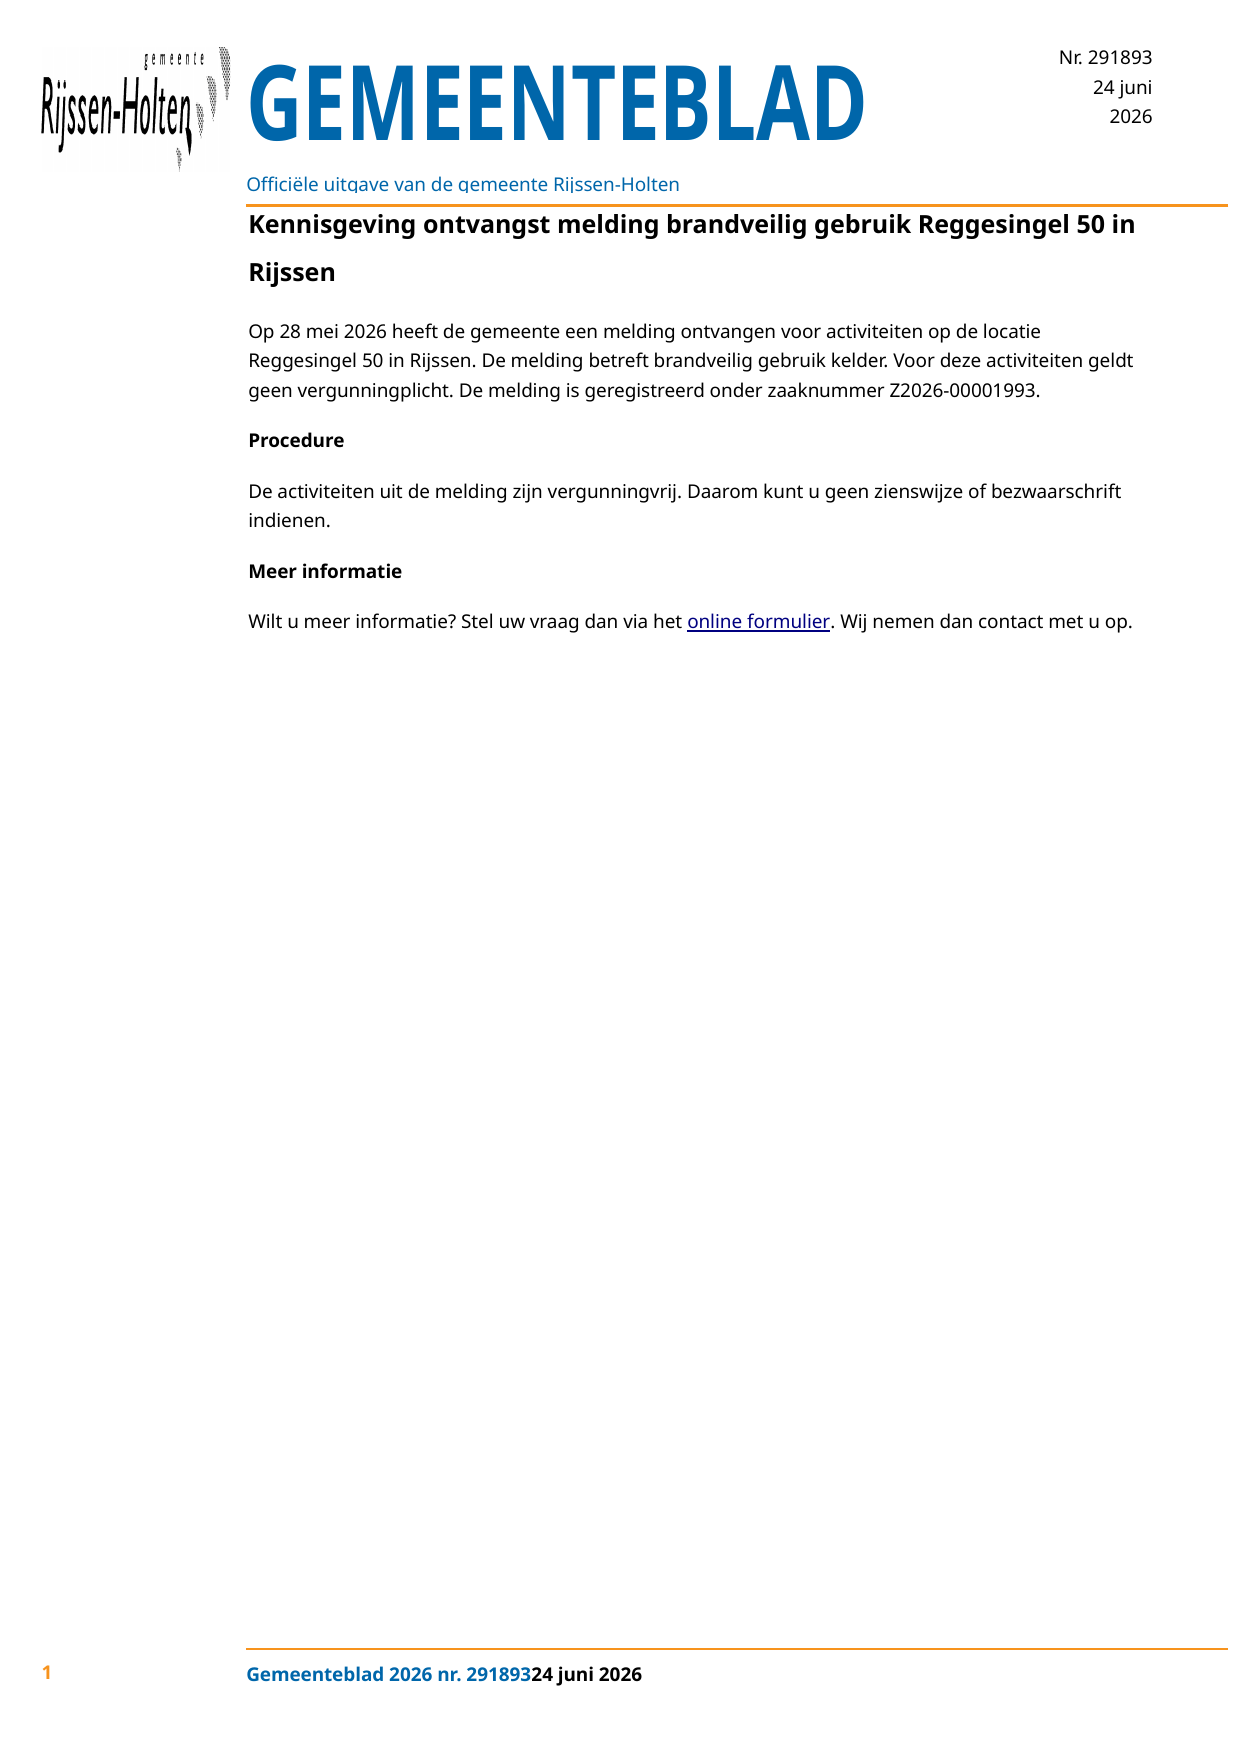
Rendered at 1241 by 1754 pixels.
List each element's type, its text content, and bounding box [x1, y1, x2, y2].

picture [41, 47, 231, 172]
text Meer informatie [248, 558, 1152, 584]
text Wilt u meer informatie? Stel uw vraag dan via het online formulier. Wij nemen dan contact met u op. [248, 608, 1152, 634]
text Op 28 mei 2026 heeft de gemeente een melding ontvangen voor activiteiten op de locatie Reggesingel 50 in Rijssen. De melding betreft brandveilig gebruik kelder. Voor deze activiteiten geldt geen vergunningplicht. De melding is geregistreerd onder zaaknummer Z2026-00001993. [248, 318, 1152, 403]
text Kennisgeving ontvangst melding brandveilig gebruik Reggesingel 50 in Rijssen [248, 207, 1152, 288]
text De activiteiten uit de melding zijn vergunningvrij. Daarom kunt u geen zienswijze of bezwaarschrift indienen. [248, 478, 1152, 533]
text Procedure [248, 427, 1152, 453]
